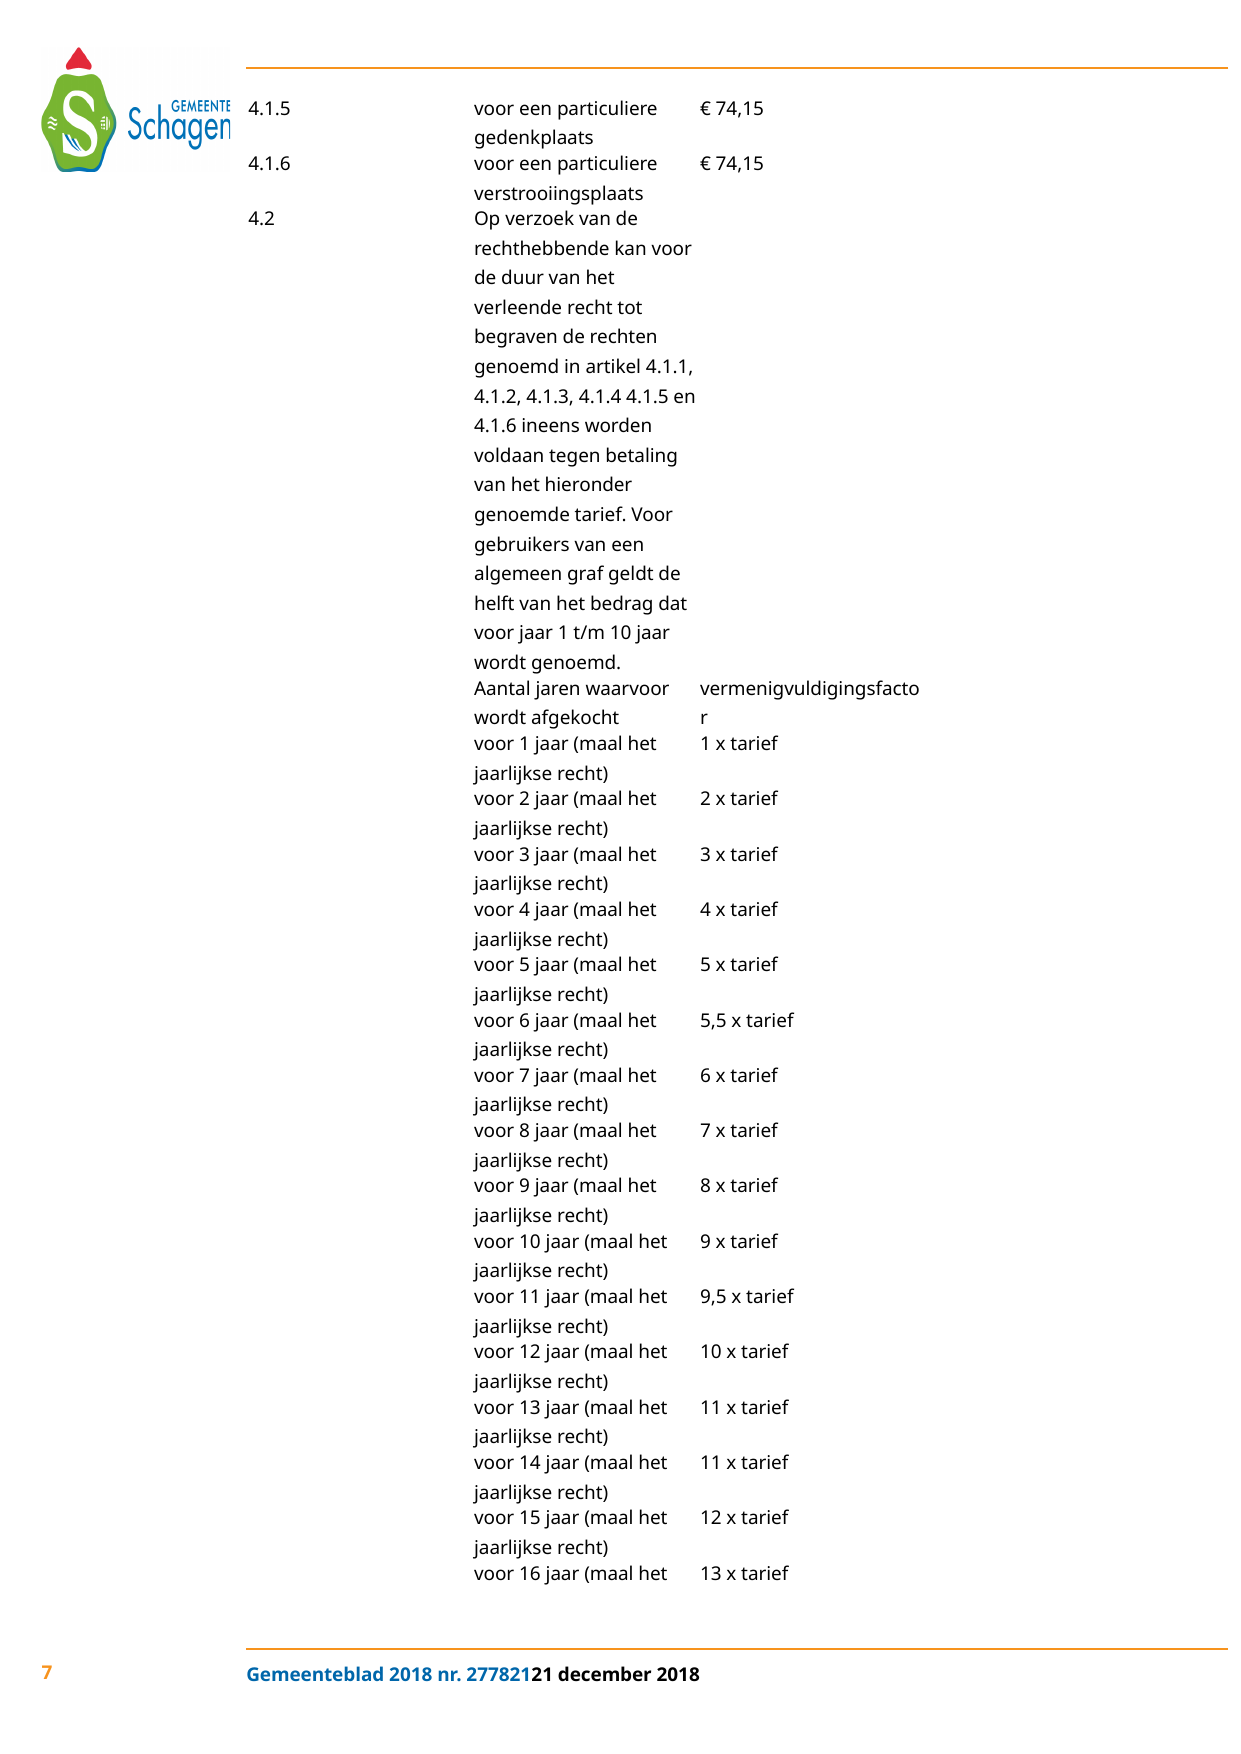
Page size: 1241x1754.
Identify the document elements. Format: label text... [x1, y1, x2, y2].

table_cell [248, 1283, 474, 1339]
table_cell € 74,15 [700, 95, 926, 150]
picture [41, 47, 231, 172]
table_cell [248, 1173, 474, 1228]
table_cell [248, 1394, 474, 1449]
table_cell [926, 1007, 1152, 1062]
table_cell 11 x tarief [700, 1449, 926, 1504]
table_cell voor 14 jaar (maal het jaarlijkse recht) [474, 1449, 700, 1504]
table_cell [926, 1118, 1152, 1173]
table_cell voor 12 jaar (maal het jaarlijkse recht) [474, 1339, 700, 1394]
table_cell [248, 1007, 474, 1062]
table_cell 13 x tarief [700, 1560, 926, 1586]
table_cell 10 x tarief [700, 1339, 926, 1394]
table_cell [926, 841, 1152, 896]
table_cell [248, 1339, 474, 1394]
table_cell voor 2 jaar (maal het jaarlijkse recht) [474, 786, 700, 841]
table_cell [926, 1449, 1152, 1504]
table_cell [926, 675, 1152, 730]
table_cell [926, 1228, 1152, 1283]
table_cell 4.2 [248, 205, 474, 675]
table_cell [700, 205, 926, 675]
table_cell [248, 841, 474, 896]
table_cell [926, 1394, 1152, 1449]
table_cell voor een particuliere verstrooiingsplaats [474, 150, 700, 205]
table_cell voor 11 jaar (maal het jaarlijkse recht) [474, 1283, 700, 1339]
table_cell Op verzoek van de rechthebbende kan voor de duur van het verleende recht tot begraven de rechten genoemd in artikel 4.1.1, 4.1.2, 4.1.3, 4.1.4 4.1.5 en 4.1.6 ineens worden voldaan tegen betaling van het hieronder genoemde tarief. Voor gebruikers van een algemeen graf geldt de helft van het bedrag dat voor jaar 1 t/m 10 jaar wordt genoemd. [474, 205, 700, 675]
table_cell [926, 1062, 1152, 1117]
table_cell [926, 951, 1152, 1007]
table_cell 6 x tarief [700, 1062, 926, 1117]
table_cell [926, 730, 1152, 786]
table_cell voor 5 jaar (maal het jaarlijkse recht) [474, 951, 700, 1007]
table_cell [248, 1062, 474, 1117]
table_cell vermenigvuldigingsfactor [700, 675, 926, 730]
table_cell [248, 786, 474, 841]
table_cell [248, 896, 474, 951]
table_cell voor 16 jaar (maal het [474, 1560, 700, 1586]
table_cell 9,5 x tarief [700, 1283, 926, 1339]
table_cell [248, 1560, 474, 1586]
table_cell [248, 675, 474, 730]
table_cell [248, 1505, 474, 1560]
table_cell 5 x tarief [700, 951, 926, 1007]
table_cell [926, 1173, 1152, 1228]
table_cell [248, 730, 474, 786]
table_cell [248, 1228, 474, 1283]
table_cell € 74,15 [700, 150, 926, 205]
table_cell voor 4 jaar (maal het jaarlijkse recht) [474, 896, 700, 951]
table_cell [926, 1283, 1152, 1339]
table_cell [248, 1118, 474, 1173]
table_cell [248, 1449, 474, 1504]
table_cell 4.1.6 [248, 150, 474, 205]
table_cell [926, 896, 1152, 951]
table_cell voor een particuliere gedenkplaats [474, 95, 700, 150]
table_cell voor 6 jaar (maal het jaarlijkse recht) [474, 1007, 700, 1062]
table_cell Aantal jaren waarvoor wordt afgekocht [474, 675, 700, 730]
table_cell 4.1.5 [248, 95, 474, 150]
table_cell 2 x tarief [700, 786, 926, 841]
table_cell [926, 1560, 1152, 1586]
table_cell voor 8 jaar (maal het jaarlijkse recht) [474, 1118, 700, 1173]
table_cell voor 3 jaar (maal het jaarlijkse recht) [474, 841, 700, 896]
table_cell voor 9 jaar (maal het jaarlijkse recht) [474, 1173, 700, 1228]
table_cell 1 x tarief [700, 730, 926, 786]
table_cell [926, 1505, 1152, 1560]
table_cell voor 13 jaar (maal het jaarlijkse recht) [474, 1394, 700, 1449]
table_cell 4 x tarief [700, 896, 926, 951]
table_cell 12 x tarief [700, 1505, 926, 1560]
table_cell 11 x tarief [700, 1394, 926, 1449]
table_cell [926, 1339, 1152, 1394]
table_cell [248, 951, 474, 1007]
table_cell 3 x tarief [700, 841, 926, 896]
table_cell voor 15 jaar (maal het jaarlijkse recht) [474, 1505, 700, 1560]
table_cell voor 1 jaar (maal het jaarlijkse recht) [474, 730, 700, 786]
table_cell 8 x tarief [700, 1173, 926, 1228]
table_cell [926, 786, 1152, 841]
table_cell 5,5 x tarief [700, 1007, 926, 1062]
table_cell 7 x tarief [700, 1118, 926, 1173]
table_cell voor 10 jaar (maal het jaarlijkse recht) [474, 1228, 700, 1283]
table_cell 9 x tarief [700, 1228, 926, 1283]
table_cell voor 7 jaar (maal het jaarlijkse recht) [474, 1062, 700, 1117]
